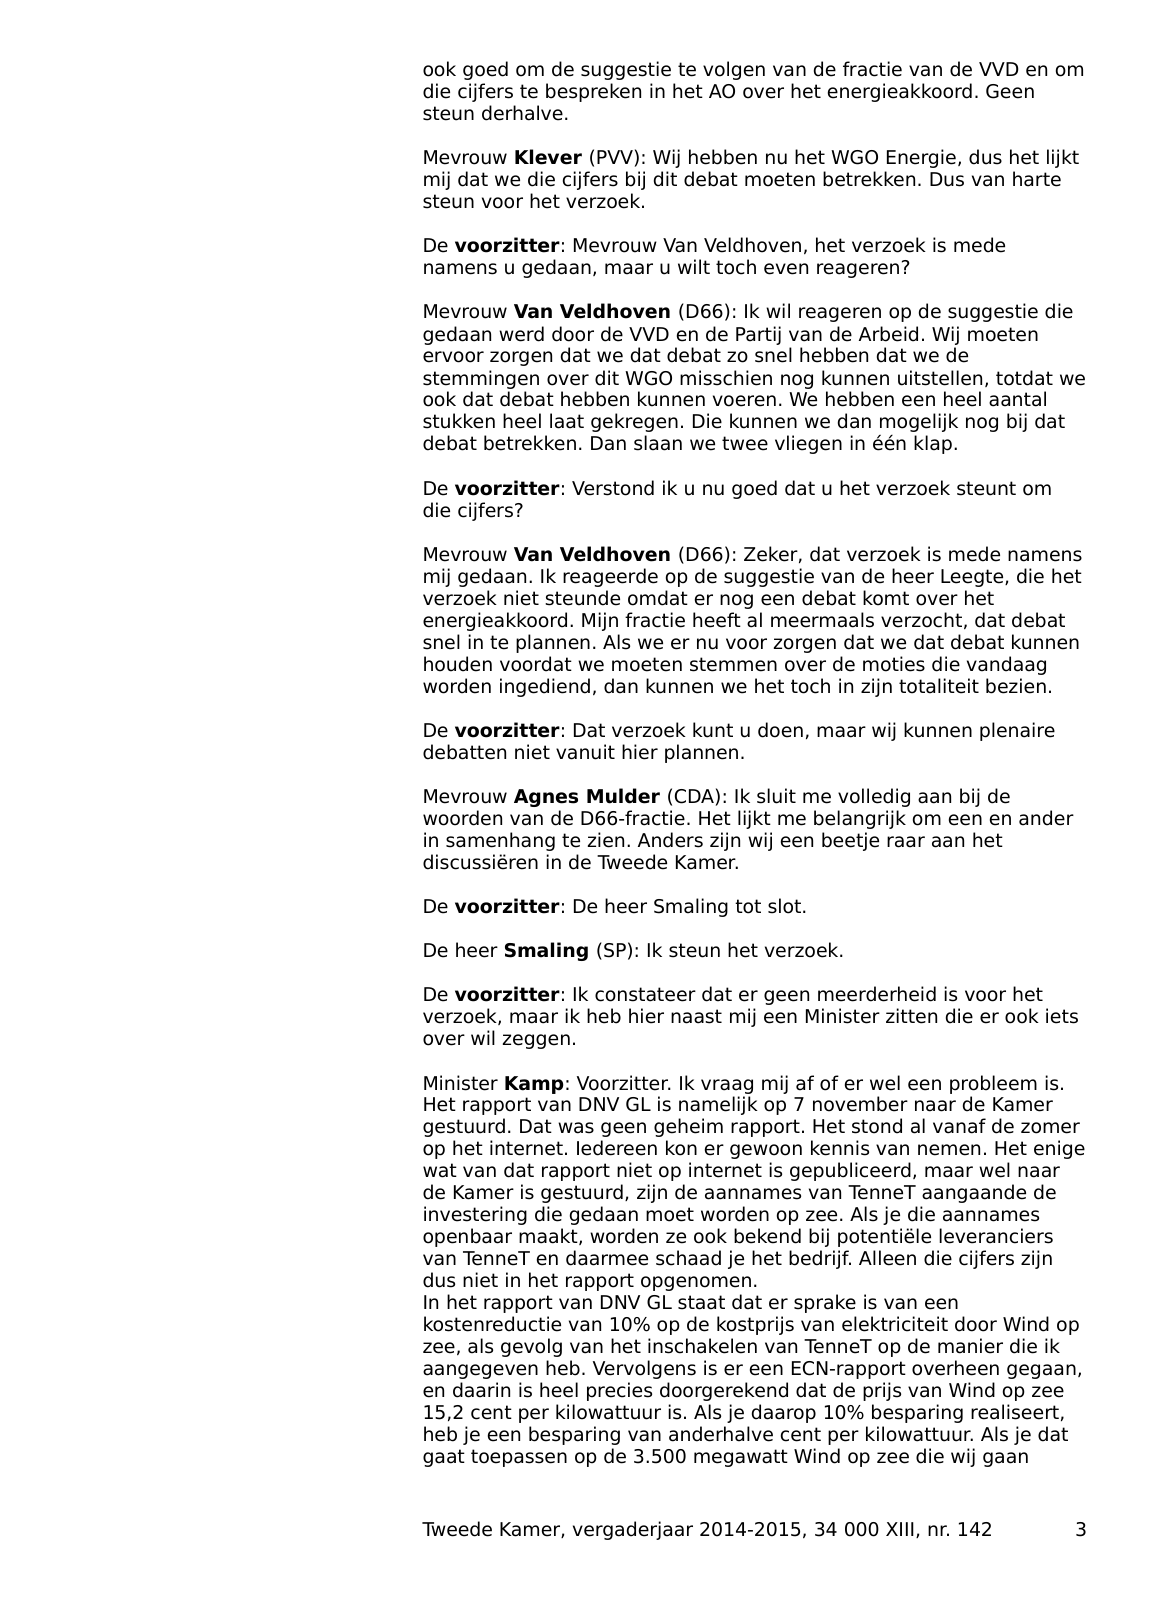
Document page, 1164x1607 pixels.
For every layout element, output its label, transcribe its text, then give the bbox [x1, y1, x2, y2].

text De voorzitter: Verstond ik u nu goed dat u het verzoek steunt om die cijfers? [422, 477, 1087, 521]
text De voorzitter: De heer Smaling tot slot. [422, 896, 1087, 918]
text De voorzitter: Mevrouw Van Veldhoven, het verzoek is mede namens u gedaan, maar u wilt toch even reageren? [422, 235, 1087, 279]
text Mevrouw Klever (PVV): Wij hebben nu het WGO Energie, dus het lijkt mij dat we die cijfers bij dit debat moeten betrekken. Dus van harte steun voor het verzoek. [422, 147, 1087, 213]
text Mevrouw Van Veldhoven (D66): Zeker, dat verzoek is mede namens mij gedaan. Ik reageerde op de suggestie van de heer Leegte, die het verzoek niet steunde omdat er nog een debat komt over het energieakkoord. Mijn fractie heeft al meermaals verzocht, dat debat snel in te plannen. Als we er nu voor zorgen dat we dat debat kunnen houden voordat we moeten stemmen over de moties die vandaag worden ingediend, dan kunnen we het toch in zijn totaliteit bezien. [422, 544, 1087, 697]
text In het rapport van DNV GL staat dat er sprake is van een kostenreductie van 10% op de kostprijs van elektriciteit door Wind op zee, als gevolg van het inschakelen van TenneT op de manier die ik aangegeven heb. Vervolgens is er een ECN-rapport overheen gegaan, en daarin is heel precies doorgerekend dat de prijs van Wind op zee 15,2 cent per kilowattuur is. Als je daarop 10% besparing realiseert, heb je een besparing van anderhalve cent per kilowattuur. Als je dat gaat toepassen op de 3.500 megawatt Wind op zee die wij gaan [422, 1292, 1087, 1468]
text De voorzitter: Dat verzoek kunt u doen, maar wij kunnen plenaire debatten niet vanuit hier plannen. [422, 720, 1087, 764]
text ook goed om de suggestie te volgen van de fractie van de VVD en om die cijfers te bespreken in het AO over het energieakkoord. Geen steun derhalve. [422, 59, 1087, 125]
text Mevrouw Van Veldhoven (D66): Ik wil reageren op de suggestie die gedaan werd door de VVD en de Partij van de Arbeid. Wij moeten ervoor zorgen dat we dat debat zo snel hebben dat we de stemmingen over dit WGO misschien nog kunnen uitstellen, totdat we ook dat debat hebben kunnen voeren. We hebben een heel aantal stukken heel laat gekregen. Die kunnen we dan mogelijk nog bij dat debat betrekken. Dan slaan we twee vliegen in één klap. [422, 301, 1087, 455]
text Mevrouw Agnes Mulder (CDA): Ik sluit me volledig aan bij de woorden van de D66-fractie. Het lijkt me belangrijk om een en ander in samenhang te zien. Anders zijn wij een beetje raar aan het discussiëren in de Tweede Kamer. [422, 786, 1087, 874]
text De voorzitter: Ik constateer dat er geen meerderheid is voor het verzoek, maar ik heb hier naast mij een Minister zitten die er ook iets over wil zeggen. [422, 984, 1087, 1050]
text Minister Kamp: Voorzitter. Ik vraag mij af of er wel een probleem is. Het rapport van DNV GL is namelijk op 7 november naar de Kamer gestuurd. Dat was geen geheim rapport. Het stond al vanaf de zomer op het internet. Iedereen kon er gewoon kennis van nemen. Het enige wat van dat rapport niet op internet is gepubliceerd, maar wel naar de Kamer is gestuurd, zijn de aannames van TenneT aangaande de investering die gedaan moet worden op zee. Als je die aannames openbaar maakt, worden ze ook bekend bij potentiële leveranciers van TenneT en daarmee schaad je het bedrijf. Alleen die cijfers zijn dus niet in het rapport opgenomen. [422, 1072, 1087, 1292]
text De heer Smaling (SP): Ik steun het verzoek. [422, 940, 1087, 962]
